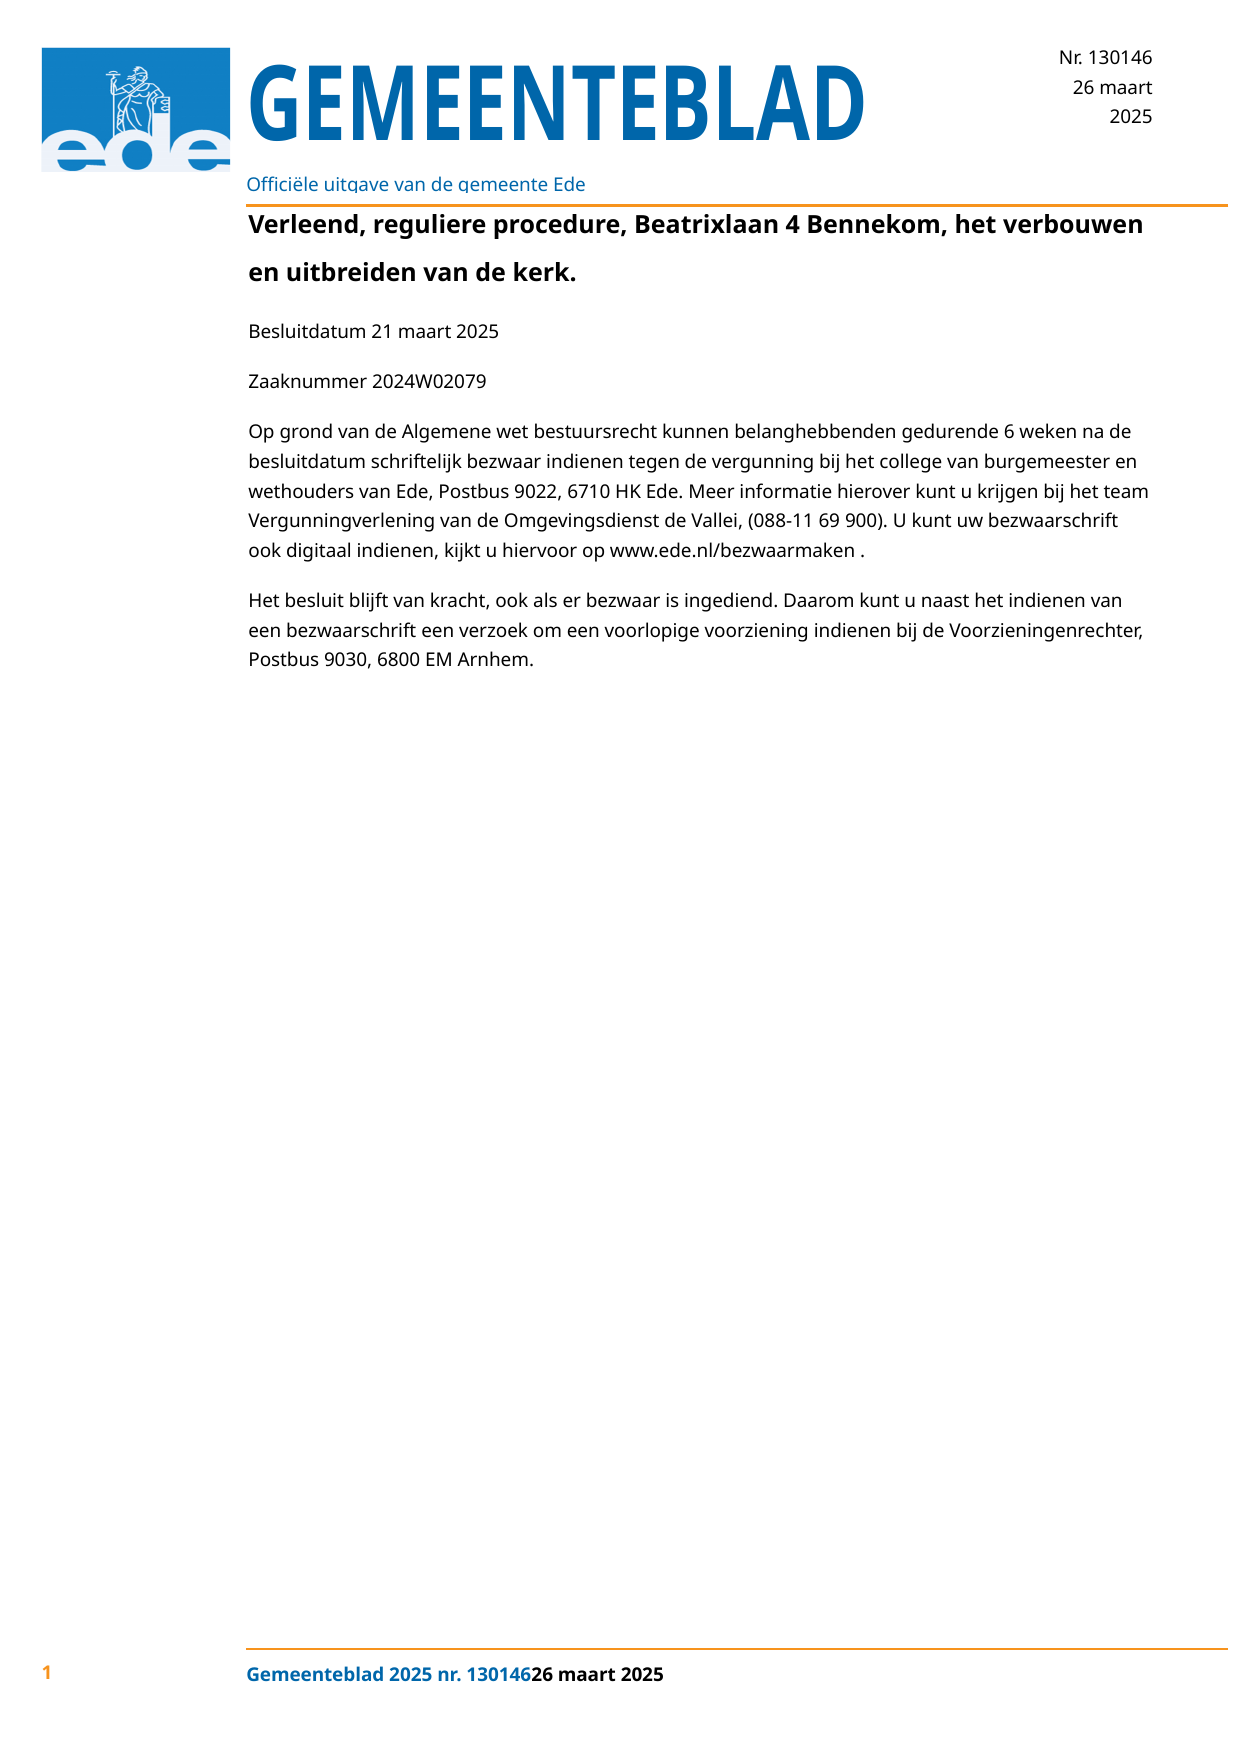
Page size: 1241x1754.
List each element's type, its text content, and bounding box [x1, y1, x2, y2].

text Op grond van de Algemene wet bestuursrecht kunnen belanghebbenden gedurende 6 weken na de besluitdatum schriftelijk bezwaar indienen tegen de vergunning bij het college van burgemeester en wethouders van Ede, Postbus 9022, 6710 HK Ede. Meer informatie hierover kunt u krijgen bij het team Vergunningverlening van de Omgevingsdienst de Vallei, (088-11 69 900). U kunt uw bezwaarschrift ook digitaal indienen, kijkt u hiervoor op www.ede.nl/bezwaarmaken . [248, 419, 1152, 563]
text Het besluit blijft van kracht, ook als er bezwaar is ingediend. Daarom kunt u naast het indienen van een bezwaarschrift een verzoek om een voorlopige voorziening indienen bij de Voorzieningenrechter, Postbus 9030, 6800 EM Arnhem. [248, 587, 1152, 672]
text Besluitdatum 21 maart 2025 [248, 318, 1152, 344]
text Verleend, reguliere procedure, Beatrixlaan 4 Bennekom, het verbouwen en uitbreiden van de kerk. [248, 207, 1152, 288]
picture [41, 47, 231, 172]
text Zaaknummer 2024W02079 [248, 368, 1152, 394]
